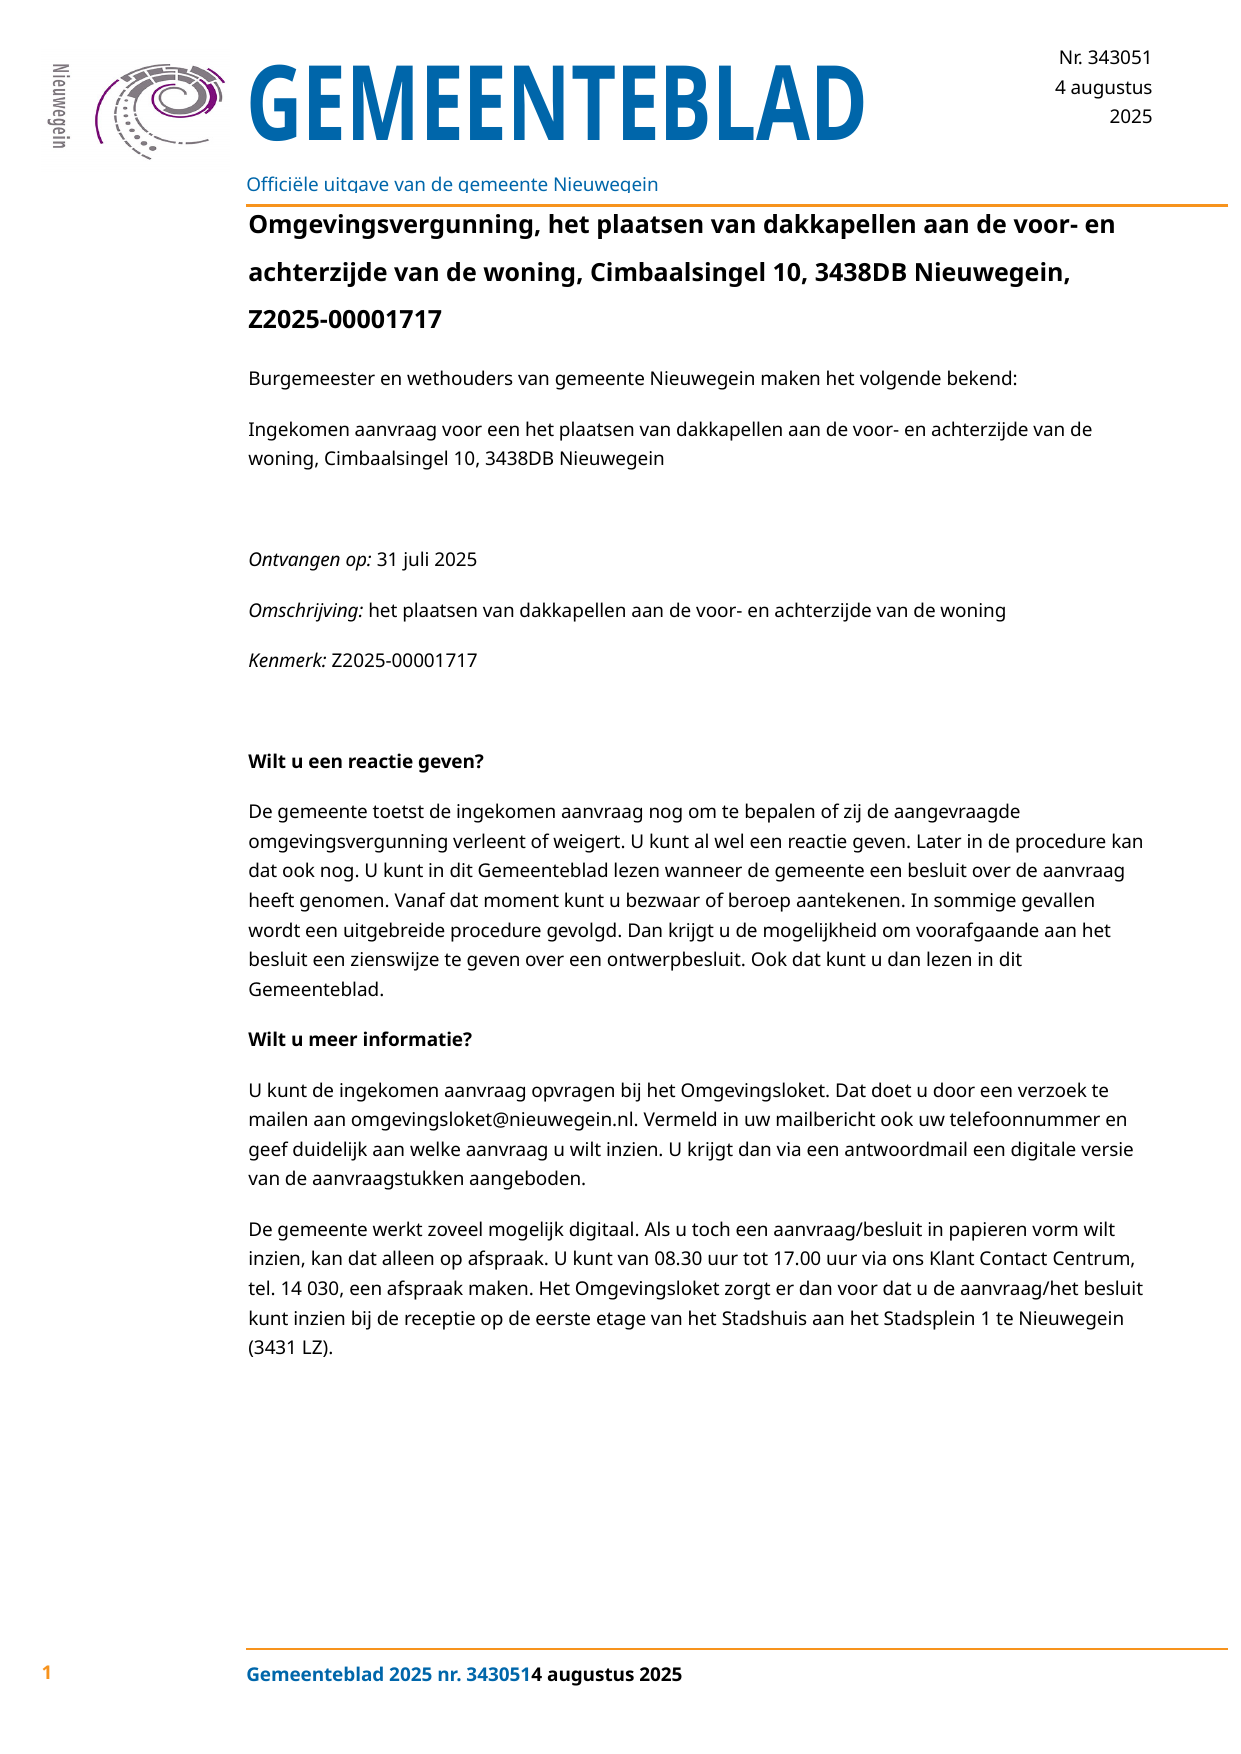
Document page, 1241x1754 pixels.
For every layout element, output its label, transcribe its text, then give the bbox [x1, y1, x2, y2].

text U kunt de ingekomen aanvraag opvragen bij het Omgevingsloket. Dat doet u door een verzoek te mailen aan omgevingsloket@nieuwegein.nl. Vermeld in uw mailbericht ook uw telefoonnummer en geef duidelijk aan welke aanvraag u wilt inzien. U krijgt dan via een antwoordmail een digitale versie van de aanvraagstukken aangeboden. [248, 1077, 1152, 1191]
text Burgemeester en wethouders van gemeente Nieuwegein maken het volgende bekend: [248, 366, 1152, 391]
text Omschrijving: het plaatsen van dakkapellen aan de voor- en achterzijde van de woning [248, 597, 1152, 622]
text Kenmerk: Z2025-00001717 [248, 647, 1152, 673]
text Ontvangen op: 31 juli 2025 [248, 546, 1152, 572]
text Ingekomen aanvraag voor een het plaatsen van dakkapellen aan de voor- en achterzijde van de woning, Cimbaalsingel 10, 3438DB Nieuwegein [248, 416, 1152, 471]
picture [41, 47, 231, 172]
text De gemeente toetst de ingekomen aanvraag nog om te bepalen of zij de aangevraagde omgevingsvergunning verleent of weigert. U kunt al wel een reactie geven. Later in de procedure kan dat ook nog. U kunt in dit Gemeenteblad lezen wanneer de gemeente een besluit over de aanvraag heeft genomen. Vanaf dat moment kunt u bezwaar of beroep aantekenen. In sommige gevallen wordt een uitgebreide procedure gevolgd. Dan krijgt u de mogelijkheid om voorafgaande aan het besluit een zienswijze te geven over een ontwerpbesluit. Ook dat kunt u dan lezen in dit Gemeenteblad. [248, 798, 1152, 1002]
text Wilt u meer informatie? [248, 1026, 1152, 1052]
text De gemeente werkt zoveel mogelijk digitaal. Als u toch een aanvraag/besluit in papieren vorm wilt inzien, kan dat alleen op afspraak. U kunt van 08.30 uur tot 17.00 uur via ons Klant Contact Centrum, tel. 14 030, een afspraak maken. Het Omgevingsloket zorgt er dan voor dat u de aanvraag/het besluit kunt inzien bij de receptie op de eerste etage van het Stadshuis aan het Stadsplein 1 te Nieuwegein (3431 LZ). [248, 1216, 1152, 1360]
text Wilt u een reactie geven? [248, 748, 1152, 774]
text Omgevingsvergunning, het plaatsen van dakkapellen aan de voor- en achterzijde van de woning, Cimbaalsingel 10, 3438DB Nieuwegein, Z2025-00001717 [248, 207, 1152, 336]
